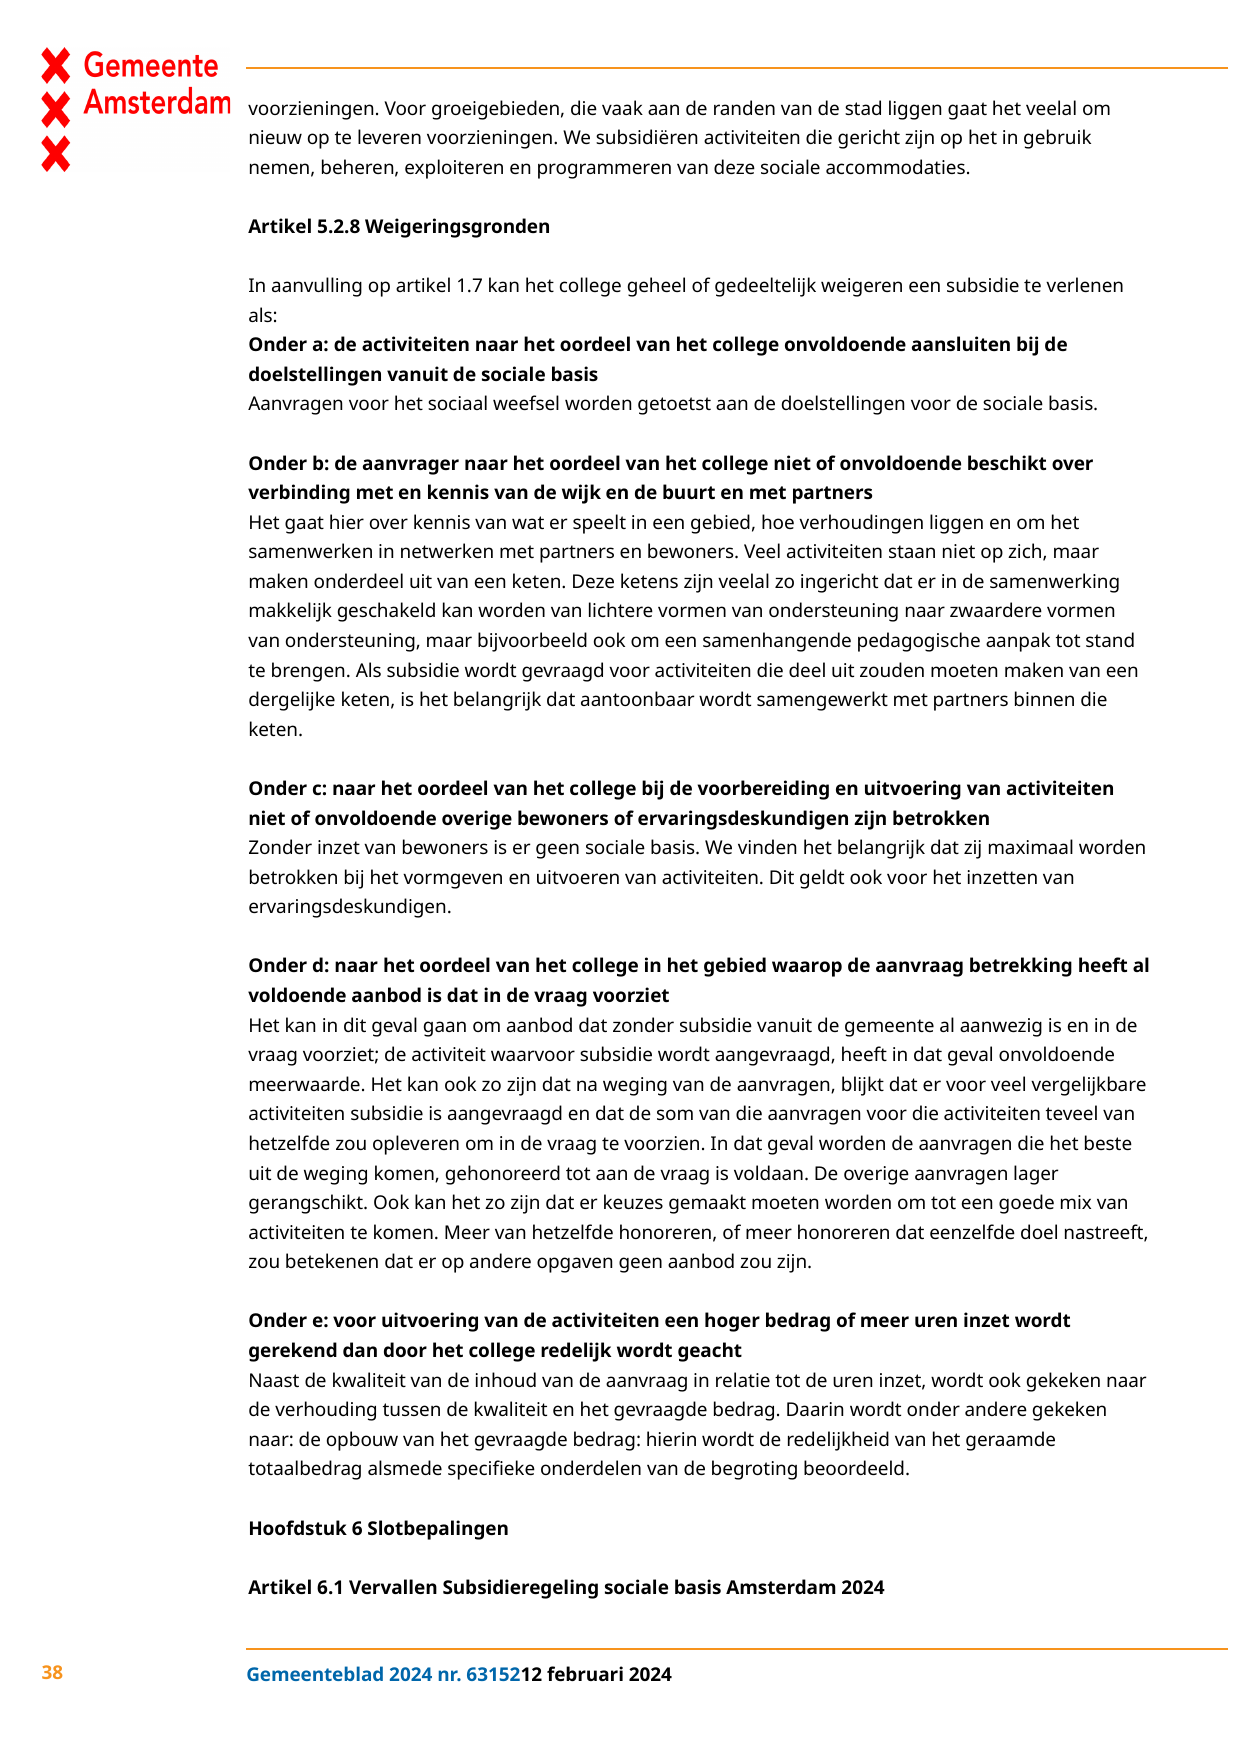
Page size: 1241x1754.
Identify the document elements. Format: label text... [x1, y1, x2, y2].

text Artikel 5.2.8 Weigeringsgronden [248, 213, 1152, 239]
text Onder e: voor uitvoering van de activiteiten een hoger bedrag of meer uren inzet wordt gerekend dan door het college redelijk wordt geacht [248, 1308, 1152, 1363]
text Onder c: naar het oordeel van het college bij de voorbereiding en uitvoering van activiteiten niet of onvoldoende overige bewoners of ervaringsdeskundigen zijn betrokken [248, 775, 1152, 831]
text Aanvragen voor het sociaal weefsel worden getoetst aan de doelstellingen voor de sociale basis. [248, 391, 1152, 416]
text In aanvulling op artikel 1.7 kan het college geheel of gedeeltelijk weigeren een subsidie te verlenen als: [248, 272, 1152, 328]
text voorzieningen. Voor groeigebieden, die vaak aan de randen van de stad liggen gaat het veelal om nieuw op te leveren voorzieningen. We subsidiëren activiteiten die gericht zijn op het in gebruik nemen, beheren, exploiteren en programmeren van deze sociale accommodaties. [248, 95, 1152, 180]
text Zonder inzet van bewoners is er geen sociale basis. We vinden het belangrijk dat zij maximaal worden betrokken bij het vormgeven en uitvoeren van activiteiten. Dit geldt ook voor het inzetten van ervaringsdeskundigen. [248, 834, 1152, 919]
text Het kan in dit geval gaan om aanbod dat zonder subsidie vanuit de gemeente al aanwezig is en in de vraag voorziet; de activiteit waarvoor subsidie wordt aangevraagd, heeft in dat geval onvoldoende meerwaarde. Het kan ook zo zijn dat na weging van de aanvragen, blijkt dat er voor veel vergelijkbare activiteiten subsidie is aangevraagd en dat de som van die aanvragen voor die activiteiten teveel van hetzelfde zou opleveren om in de vraag te voorzien. In dat geval worden de aanvragen die het beste uit de weging komen, gehonoreerd tot aan de vraag is voldaan. De overige aanvragen lager gerangschikt. Ook kan het zo zijn dat er keuzes gemaakt moeten worden om tot een goede mix van activiteiten te komen. Meer van hetzelfde honoreren, of meer honoreren dat eenzelfde doel nastreeft, zou betekenen dat er op andere opgaven geen aanbod zou zijn. [248, 1012, 1152, 1274]
text Artikel 6.1 Vervallen Subsidieregeling sociale basis Amsterdam 2024 [248, 1574, 1152, 1600]
text Onder a: de activiteiten naar het oordeel van het college onvoldoende aansluiten bij de doelstellingen vanuit de sociale basis [248, 331, 1152, 387]
text Naast de kwaliteit van de inhoud van de aanvraag in relatie tot de uren inzet, wordt ook gekeken naar de verhouding tussen de kwaliteit en het gevraagde bedrag. Daarin wordt onder andere gekeken naar: de opbouw van het gevraagde bedrag: hierin wordt de redelijkheid van het geraamde totaalbedrag alsmede specifieke onderdelen van de begroting beoordeeld. [248, 1367, 1152, 1481]
picture [41, 47, 231, 172]
text Onder b: de aanvrager naar het oordeel van het college niet of onvoldoende beschikt over verbinding met en kennis van de wijk en de buurt en met partners [248, 450, 1152, 505]
text Hoofdstuk 6 Slotbepalingen [248, 1515, 1152, 1541]
text Het gaat hier over kennis van wat er speelt in een gebied, hoe verhoudingen liggen en om het samenwerken in netwerken met partners en bewoners. Veel activiteiten staan niet op zich, maar maken onderdeel uit van een keten. Deze ketens zijn veelal zo ingericht dat er in de samenwerking makkelijk geschakeld kan worden van lichtere vormen van ondersteuning naar zwaardere vormen van ondersteuning, maar bijvoorbeeld ook om een samenhangende pedagogische aanpak tot stand te brengen. Als subsidie wordt gevraagd voor activiteiten die deel uit zouden moeten maken van een dergelijke keten, is het belangrijk dat aantoonbaar wordt samengewerkt met partners binnen die keten. [248, 509, 1152, 742]
text Onder d: naar het oordeel van het college in het gebied waarop de aanvraag betrekking heeft al voldoende aanbod is dat in de vraag voorziet [248, 953, 1152, 1008]
